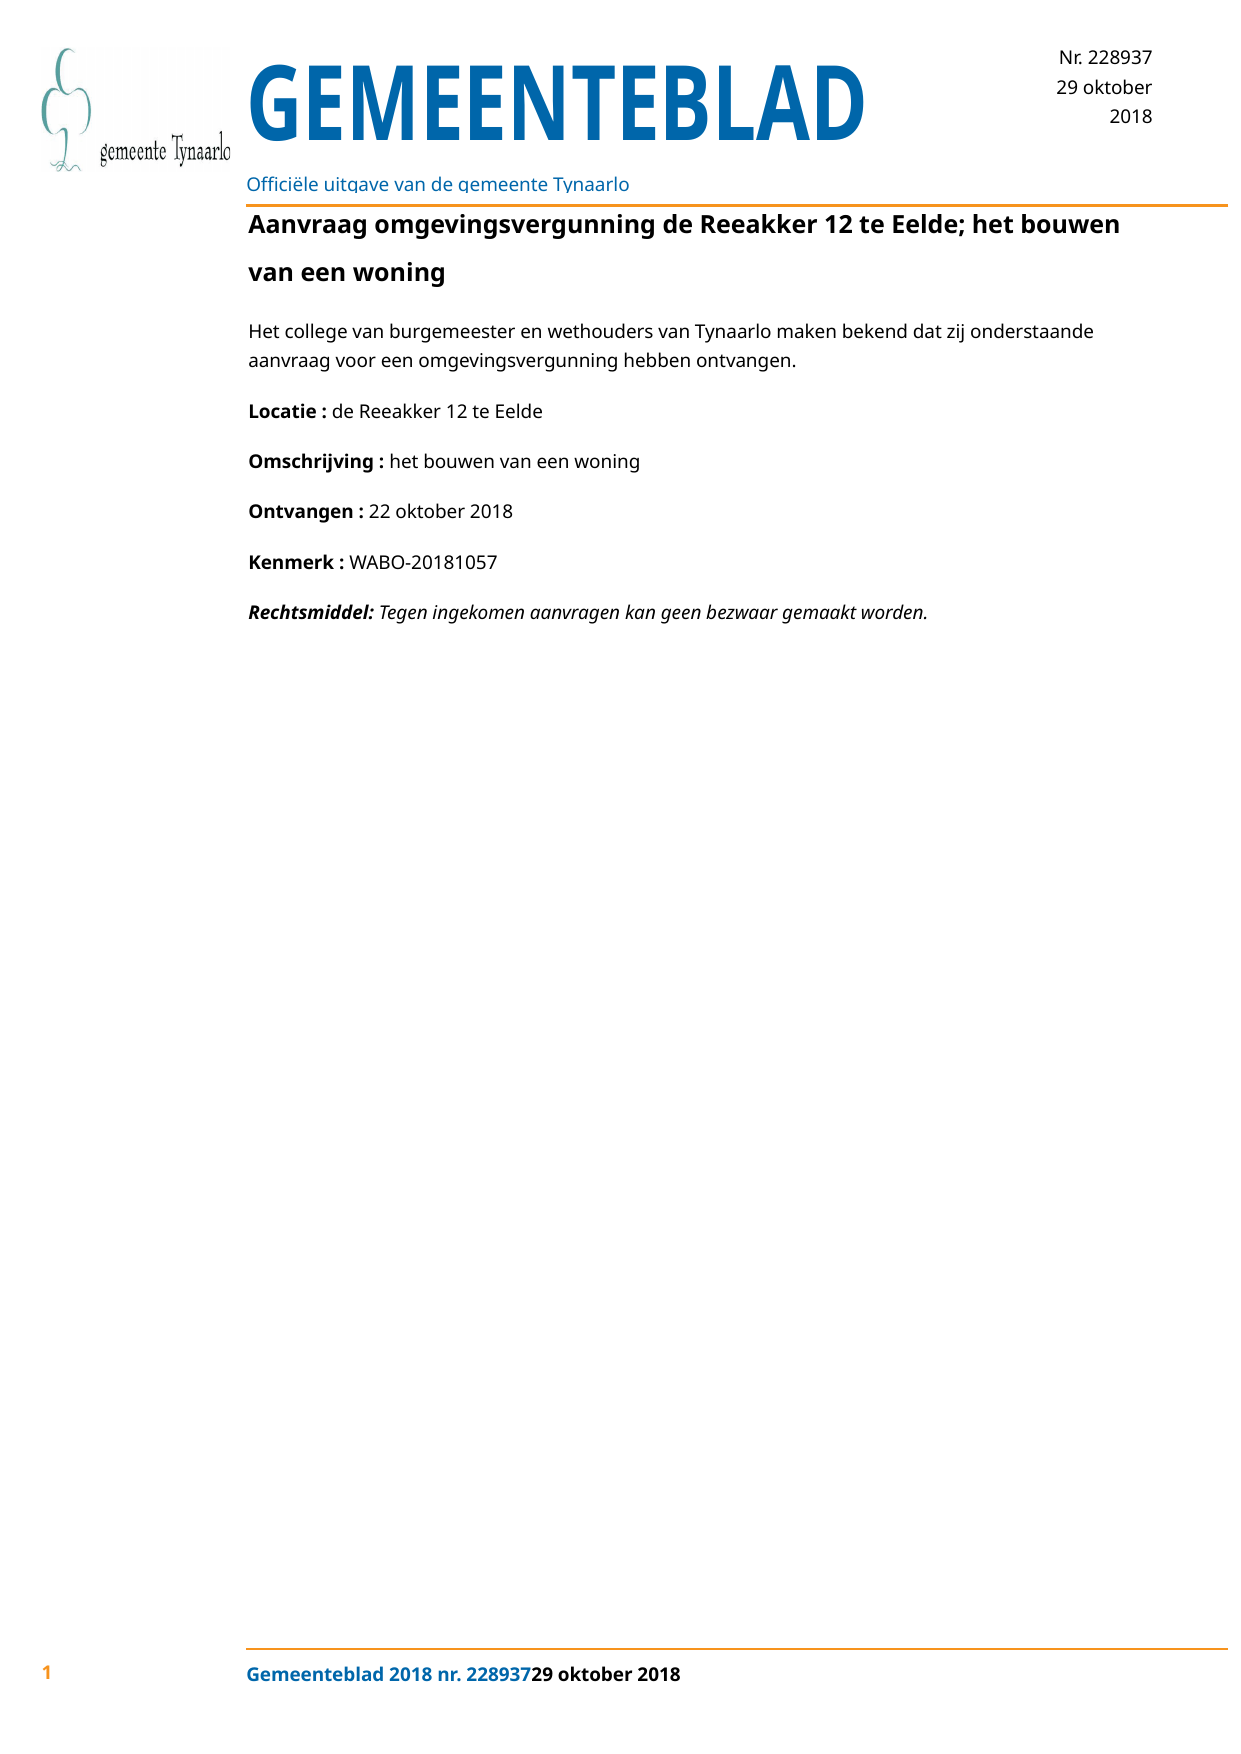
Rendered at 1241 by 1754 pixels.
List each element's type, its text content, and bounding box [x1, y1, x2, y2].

picture [41, 47, 231, 172]
text Rechtsmiddel: Tegen ingekomen aanvragen kan geen bezwaar gemaakt worden. [248, 599, 1152, 625]
text Aanvraag omgevingsvergunning de Reeakker 12 te Eelde; het bouwen van een woning [248, 207, 1152, 288]
text Het college van burgemeester en wethouders van Tynaarlo maken bekend dat zij onderstaande aanvraag voor een omgevingsvergunning hebben ontvangen. [248, 318, 1152, 373]
text Locatie : de Reeakker 12 te Eelde [248, 398, 1152, 424]
text Ontvangen : 22 oktober 2018 [248, 499, 1152, 524]
text Kenmerk : WABO-20181057 [248, 549, 1152, 575]
text Omschrijving : het bouwen van een woning [248, 448, 1152, 474]
